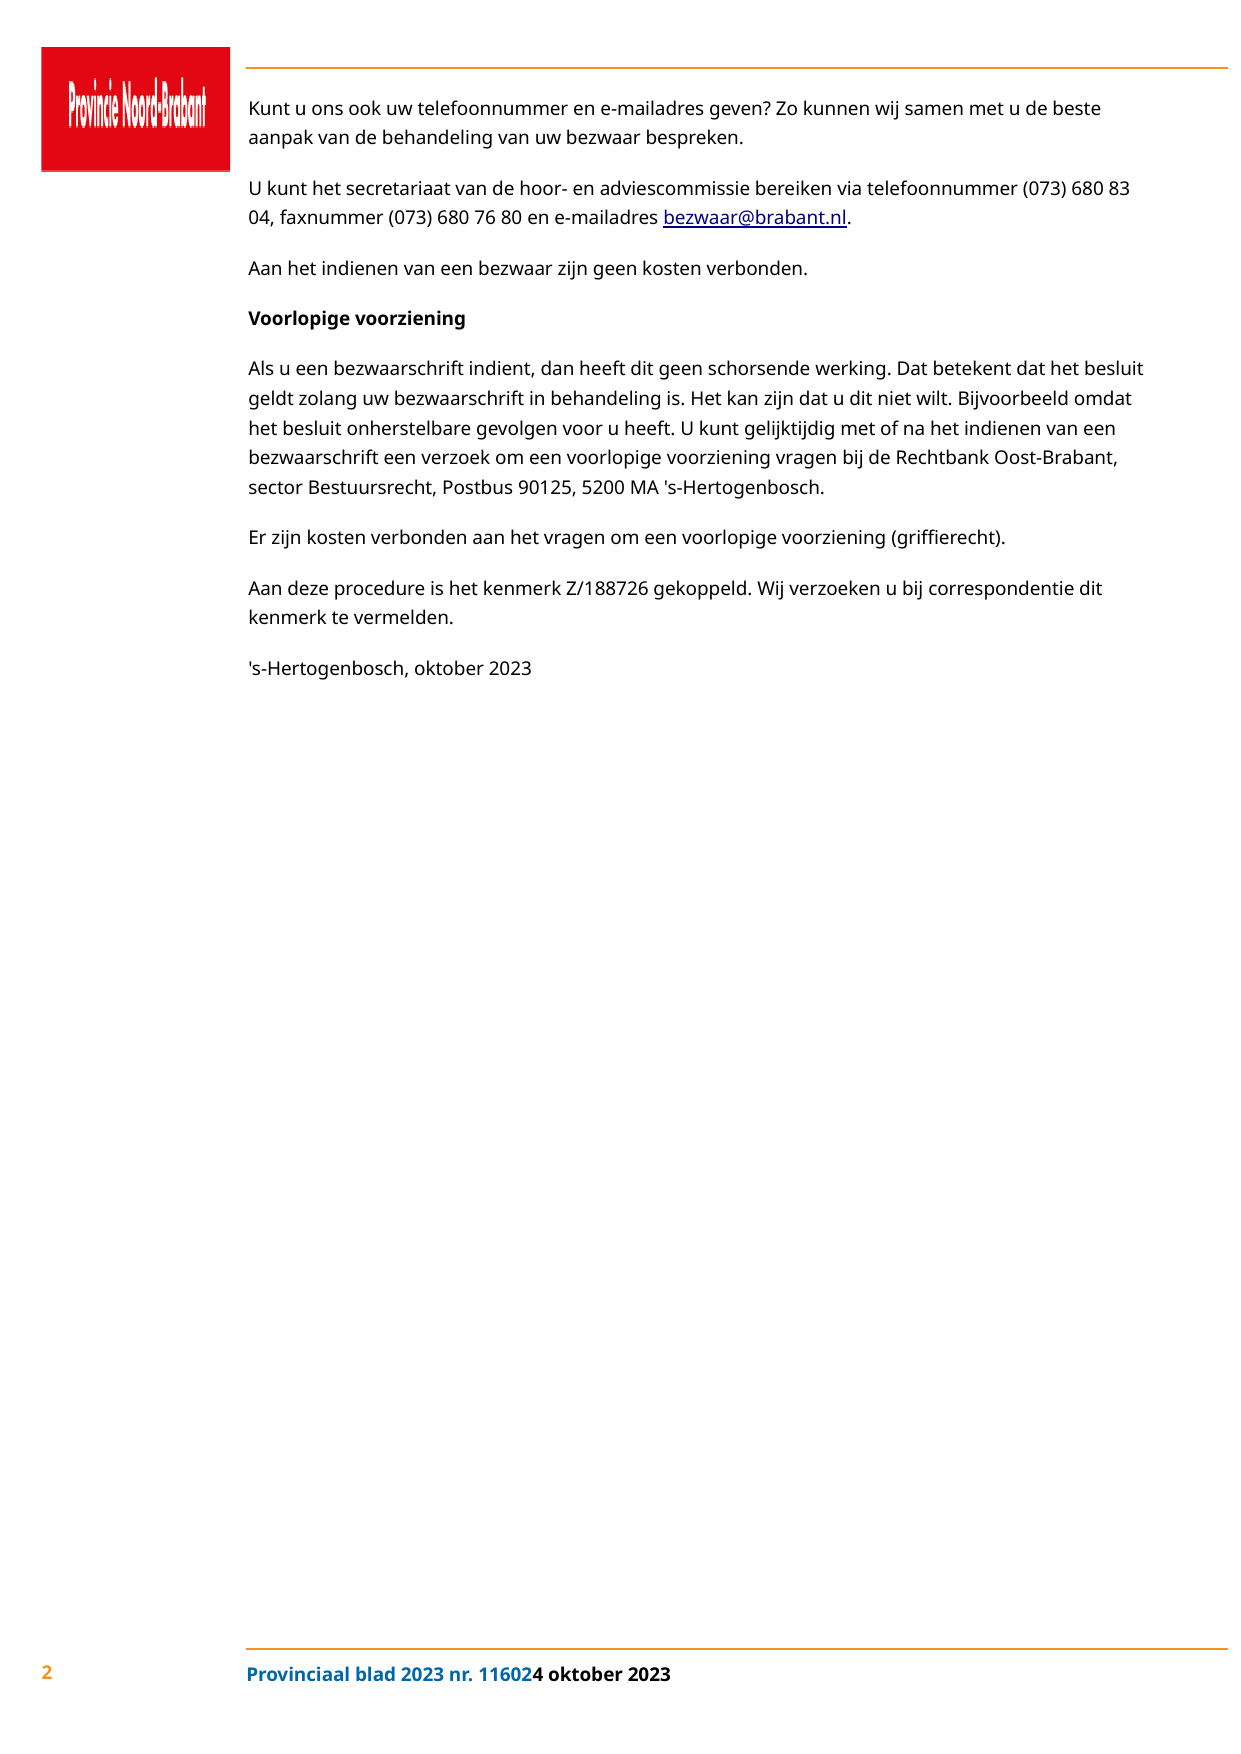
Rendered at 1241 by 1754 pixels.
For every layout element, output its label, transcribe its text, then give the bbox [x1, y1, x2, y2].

text U kunt het secretariaat van de hoor- en adviescommissie bereiken via telefoonnummer (073) 680 83 04, faxnummer (073) 680 76 80 en e-mailadres bezwaar@brabant.nl. [248, 175, 1152, 230]
text Voorlopige voorziening [248, 305, 1152, 331]
text Als u een bezwaarschrift indient, dan heeft dit geen schorsende werking. Dat betekent dat het besluit geldt zolang uw bezwaarschrift in behandeling is. Het kan zijn dat u dit niet wilt. Bijvoorbeeld omdat het besluit onherstelbare gevolgen voor u heeft. U kunt gelijktijdig met of na het indienen van een bezwaarschrift een verzoek om een voorlopige voorziening vragen bij de Rechtbank Oost-Brabant, sector Bestuursrecht, Postbus 90125, 5200 MA 's‑Hertogenbosch. [248, 356, 1152, 500]
text Kunt u ons ook uw telefoonnummer en e-mailadres geven? Zo kunnen wij samen met u de beste aanpak van de behandeling van uw bezwaar bespreken. [248, 95, 1152, 150]
picture [41, 47, 231, 172]
text 's-Hertogenbosch, oktober 2023 [248, 655, 1152, 681]
text Aan het indienen van een bezwaar zijn geen kosten verbonden. [248, 255, 1152, 281]
text Aan deze procedure is het kenmerk Z/188726 gekoppeld. Wij verzoeken u bij correspondentie dit kenmerk te vermelden. [248, 575, 1152, 630]
text Er zijn kosten verbonden aan het vragen om een voorlopige voorziening (griffierecht). [248, 524, 1152, 550]
